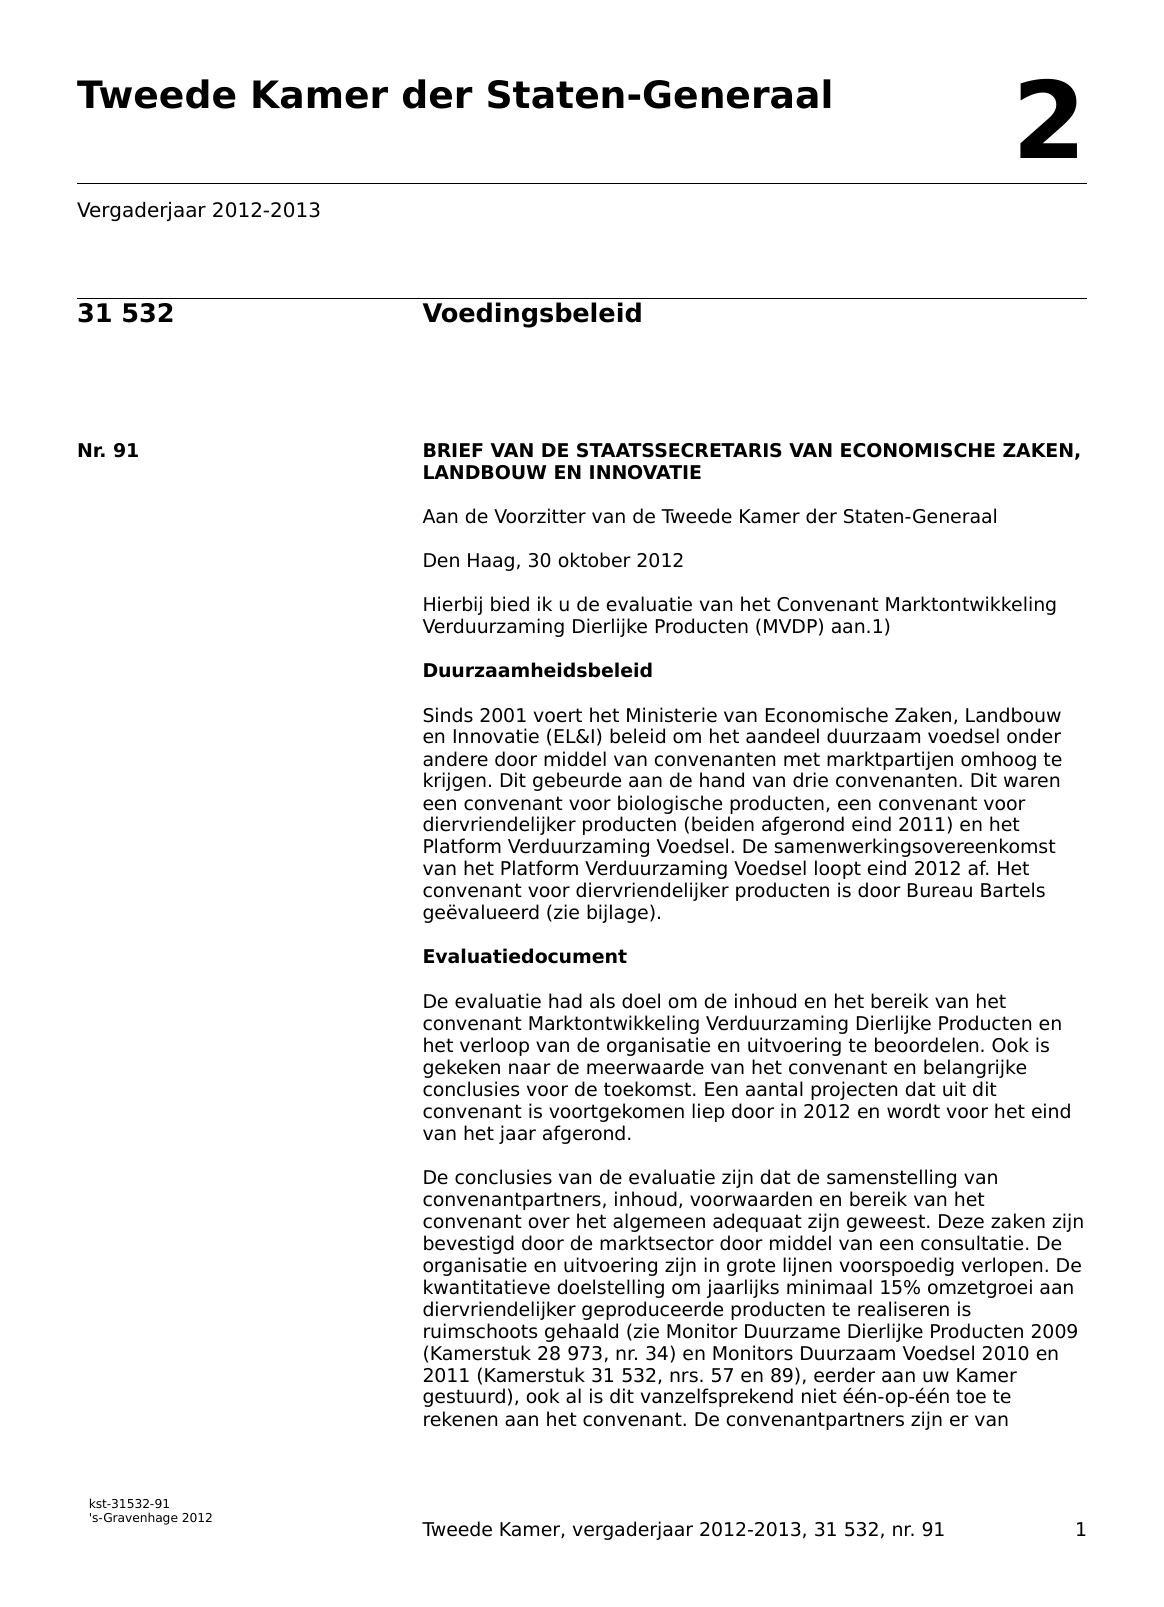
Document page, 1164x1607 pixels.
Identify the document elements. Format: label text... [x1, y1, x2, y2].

text De evaluatie had als doel om de inhoud en het bereik van het convenant Marktontwikkeling Verduurzaming Dierlijke Producten en het verloop van de organisatie en uitvoering te beoordelen. Ook is gekeken naar de meerwaarde van het convenant en belangrijke conclusies voor de toekomst. Een aantal projecten dat uit dit convenant is voortgekomen liep door in 2012 en wordt voor het eind van het jaar afgerond. [422, 991, 1087, 1144]
subtitle Evaluatiedocument [422, 946, 1087, 968]
text 's-Gravenhage 2012 [88, 1511, 323, 1525]
text Hierbij bied ik u de evaluatie van het Convenant Marktontwikkeling Verduurzaming Dierlijke Producten (MVDP) aan.1) [422, 594, 1087, 638]
subtitle 31 532 Voedingsbeleid [77, 299, 1087, 329]
text Sinds 2001 voert het Ministerie van Economische Zaken, Landbouw en Innovatie (EL&I) beleid om het aandeel duurzaam voedsel onder andere door middel van convenanten met marktpartijen omhoog te krijgen. Dit gebeurde aan de hand van drie convenanten. Dit waren een convenant voor biologische producten, een convenant voor diervriendelijker producten (beiden afgerond eind 2011) en het Platform Verduurzaming Voedsel. De samenwerkingsovereenkomst van het Platform Verduurzaming Voedsel loopt eind 2012 af. Het convenant voor diervriendelijker producten is door Bureau Bartels geëvalueerd (zie bijlage). [422, 704, 1087, 924]
subtitle Nr. 91 BRIEF VAN DE STAATSSECRETARIS VAN ECONOMISCHE ZAKEN, LANDBOUW EN INNOVATIE [77, 440, 1087, 484]
subtitle Duurzaamheidsbeleid [422, 660, 1087, 682]
text kst-31532-91 [88, 1497, 323, 1511]
table_header Tweede Kamer der Staten-Generaal [77, 59, 886, 183]
text De conclusies van de evaluatie zijn dat de samenstelling van convenantpartners, inhoud, voorwaarden en bereik van het convenant over het algemeen adequaat zijn geweest. Deze zaken zijn bevestigd door de marktsector door middel van een consultatie. De organisatie en uitvoering zijn in grote lijnen voorspoedig verlopen. De kwantitatieve doelstelling om jaarlijks minimaal 15% omzetgroei aan diervriendelijker geproduceerde producten te realiseren is ruimschoots gehaald (zie Monitor Duurzame Dierlijke Producten 2009 (Kamerstuk 28 973, nr. 34) en Monitors Duurzaam Voedsel 2010 en 2011 (Kamerstuk 31 532, nrs. 57 en 89), eerder aan uw Kamer gestuurd), ook al is dit vanzelfsprekend niet één-op-één toe te rekenen aan het convenant. De convenantpartners zijn er van [422, 1167, 1087, 1430]
table_header 2 [886, 59, 1087, 183]
table_cell Vergaderjaar 2012-2013 [77, 184, 1087, 298]
text Den Haag, 30 oktober 2012 [422, 550, 1087, 572]
text Aan de Voorzitter van de Tweede Kamer der Staten-Generaal [422, 506, 1087, 528]
